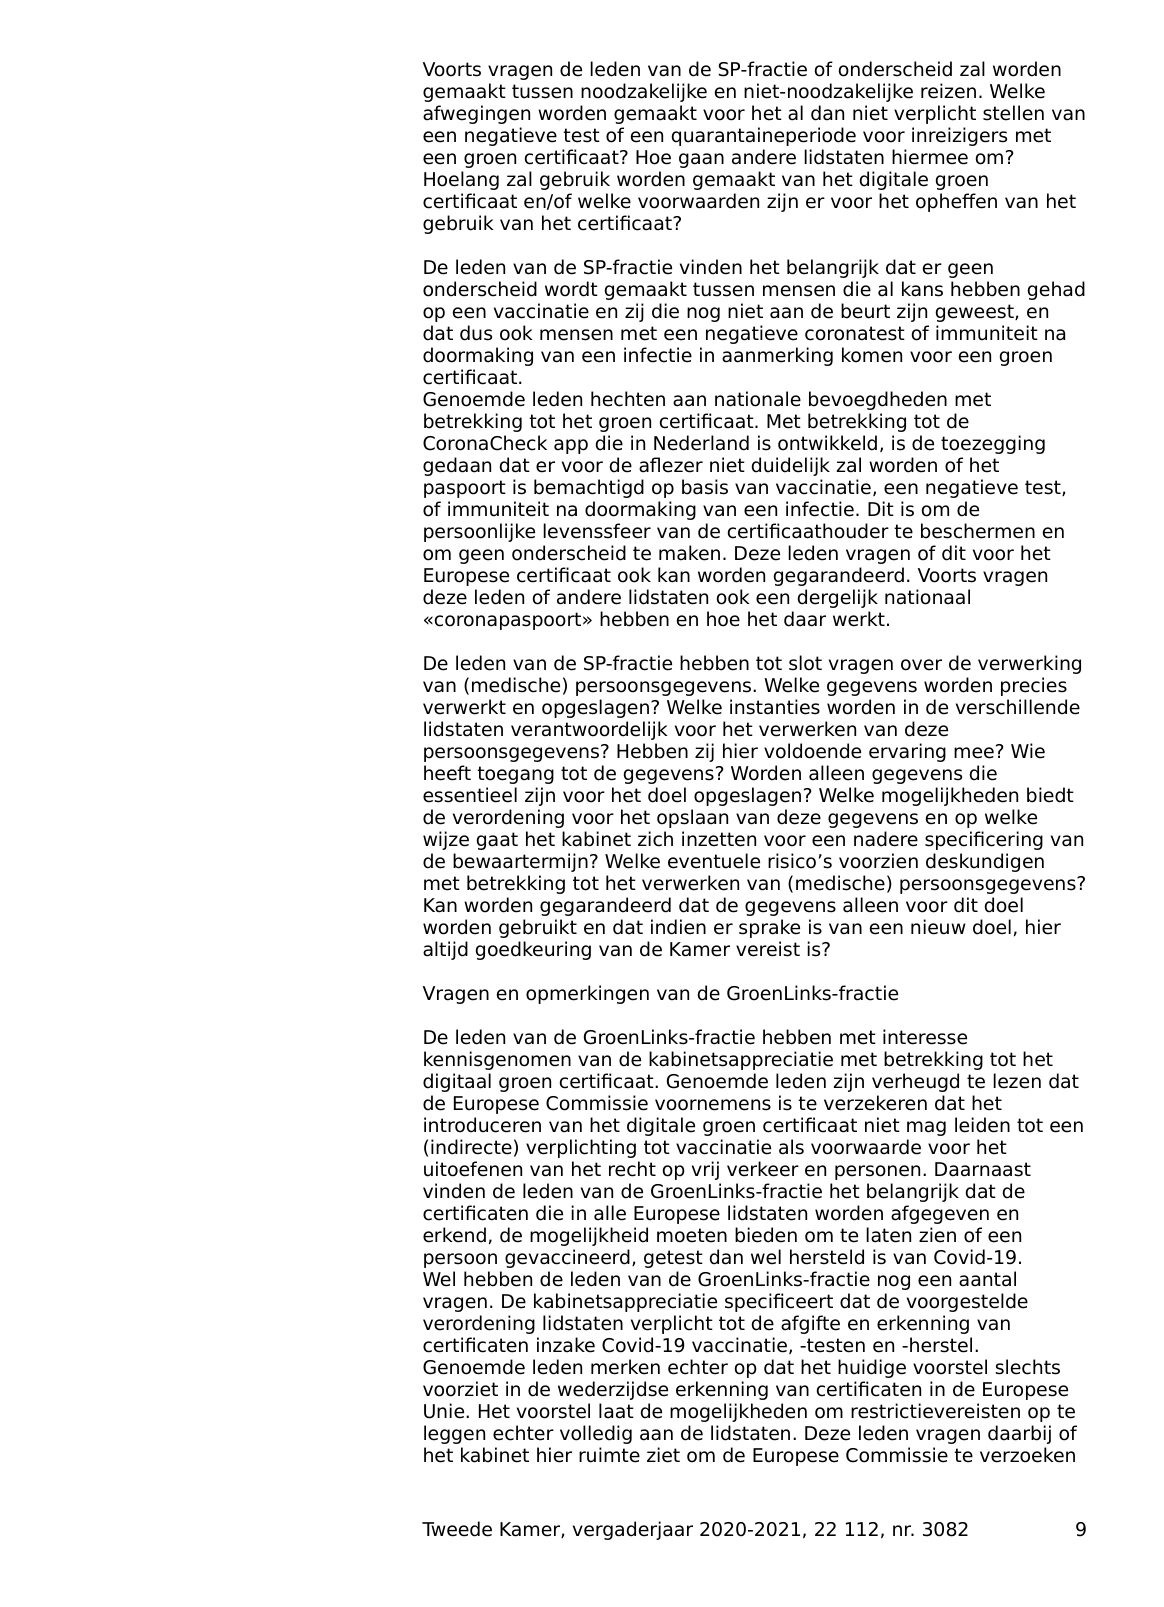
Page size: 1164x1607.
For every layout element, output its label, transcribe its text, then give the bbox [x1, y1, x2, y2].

text De leden van de GroenLinks-fractie hebben met interesse kennisgenomen van de kabinetsappreciatie met betrekking tot het digitaal groen certificaat. Genoemde leden zijn verheugd te lezen dat de Europese Commissie voornemens is te verzekeren dat het introduceren van het digitale groen certificaat niet mag leiden tot een (indirecte) verplichting tot vaccinatie als voorwaarde voor het uitoefenen van het recht op vrij verkeer en personen. Daarnaast vinden de leden van de GroenLinks-fractie het belangrijk dat de certificaten die in alle Europese lidstaten worden afgegeven en erkend, de mogelijkheid moeten bieden om te laten zien of een persoon gevaccineerd, getest dan wel hersteld is van Covid-19. [422, 1027, 1087, 1269]
text Genoemde leden hechten aan nationale bevoegdheden met betrekking tot het groen certificaat. Met betrekking tot de CoronaCheck app die in Nederland is ontwikkeld, is de toezegging gedaan dat er voor de aflezer niet duidelijk zal worden of het paspoort is bemachtigd op basis van vaccinatie, een negatieve test, of immuniteit na doormaking van een infectie. Dit is om de persoonlijke levenssfeer van de certificaathouder te beschermen en om geen onderscheid te maken. Deze leden vragen of dit voor het Europese certificaat ook kan worden gegarandeerd. Voorts vragen deze leden of andere lidstaten ook een dergelijk nationaal «coronapaspoort» hebben en hoe het daar werkt. [422, 389, 1087, 631]
text De leden van de SP-fractie vinden het belangrijk dat er geen onderscheid wordt gemaakt tussen mensen die al kans hebben gehad op een vaccinatie en zij die nog niet aan de beurt zijn geweest, en dat dus ook mensen met een negatieve coronatest of immuniteit na doormaking van een infectie in aanmerking komen voor een groen certificaat. [422, 257, 1087, 389]
text Wel hebben de leden van de GroenLinks-fractie nog een aantal vragen. De kabinetsappreciatie specificeert dat de voorgestelde verordening lidstaten verplicht tot de afgifte en erkenning van certificaten inzake Covid-19 vaccinatie, -testen en -herstel. Genoemde leden merken echter op dat het huidige voorstel slechts voorziet in de wederzijdse erkenning van certificaten in de Europese Unie. Het voorstel laat de mogelijkheden om restrictievereisten op te leggen echter volledig aan de lidstaten. Deze leden vragen daarbij of het kabinet hier ruimte ziet om de Europese Commissie te verzoeken [422, 1269, 1087, 1467]
text De leden van de SP-fractie hebben tot slot vragen over de verwerking van (medische) persoonsgegevens. Welke gegevens worden precies verwerkt en opgeslagen? Welke instanties worden in de verschillende lidstaten verantwoordelijk voor het verwerken van deze persoonsgegevens? Hebben zij hier voldoende ervaring mee? Wie heeft toegang tot de gegevens? Worden alleen gegevens die essentieel zijn voor het doel opgeslagen? Welke mogelijkheden biedt de verordening voor het opslaan van deze gegevens en op welke wijze gaat het kabinet zich inzetten voor een nadere specificering van de bewaartermijn? Welke eventuele risico’s voorzien deskundigen met betrekking tot het verwerken van (medische) persoonsgegevens? Kan worden gegarandeerd dat de gegevens alleen voor dit doel worden gebruikt en dat indien er sprake is van een nieuw doel, hier altijd goedkeuring van de Kamer vereist is? [422, 653, 1087, 961]
subtitle Vragen en opmerkingen van de GroenLinks-fractie [422, 983, 1087, 1005]
text Voorts vragen de leden van de SP-fractie of onderscheid zal worden gemaakt tussen noodzakelijke en niet-noodzakelijke reizen. Welke afwegingen worden gemaakt voor het al dan niet verplicht stellen van een negatieve test of een quarantaineperiode voor inreizigers met een groen certificaat? Hoe gaan andere lidstaten hiermee om? Hoelang zal gebruik worden gemaakt van het digitale groen certificaat en/of welke voorwaarden zijn er voor het opheffen van het gebruik van het certificaat? [422, 59, 1087, 235]
